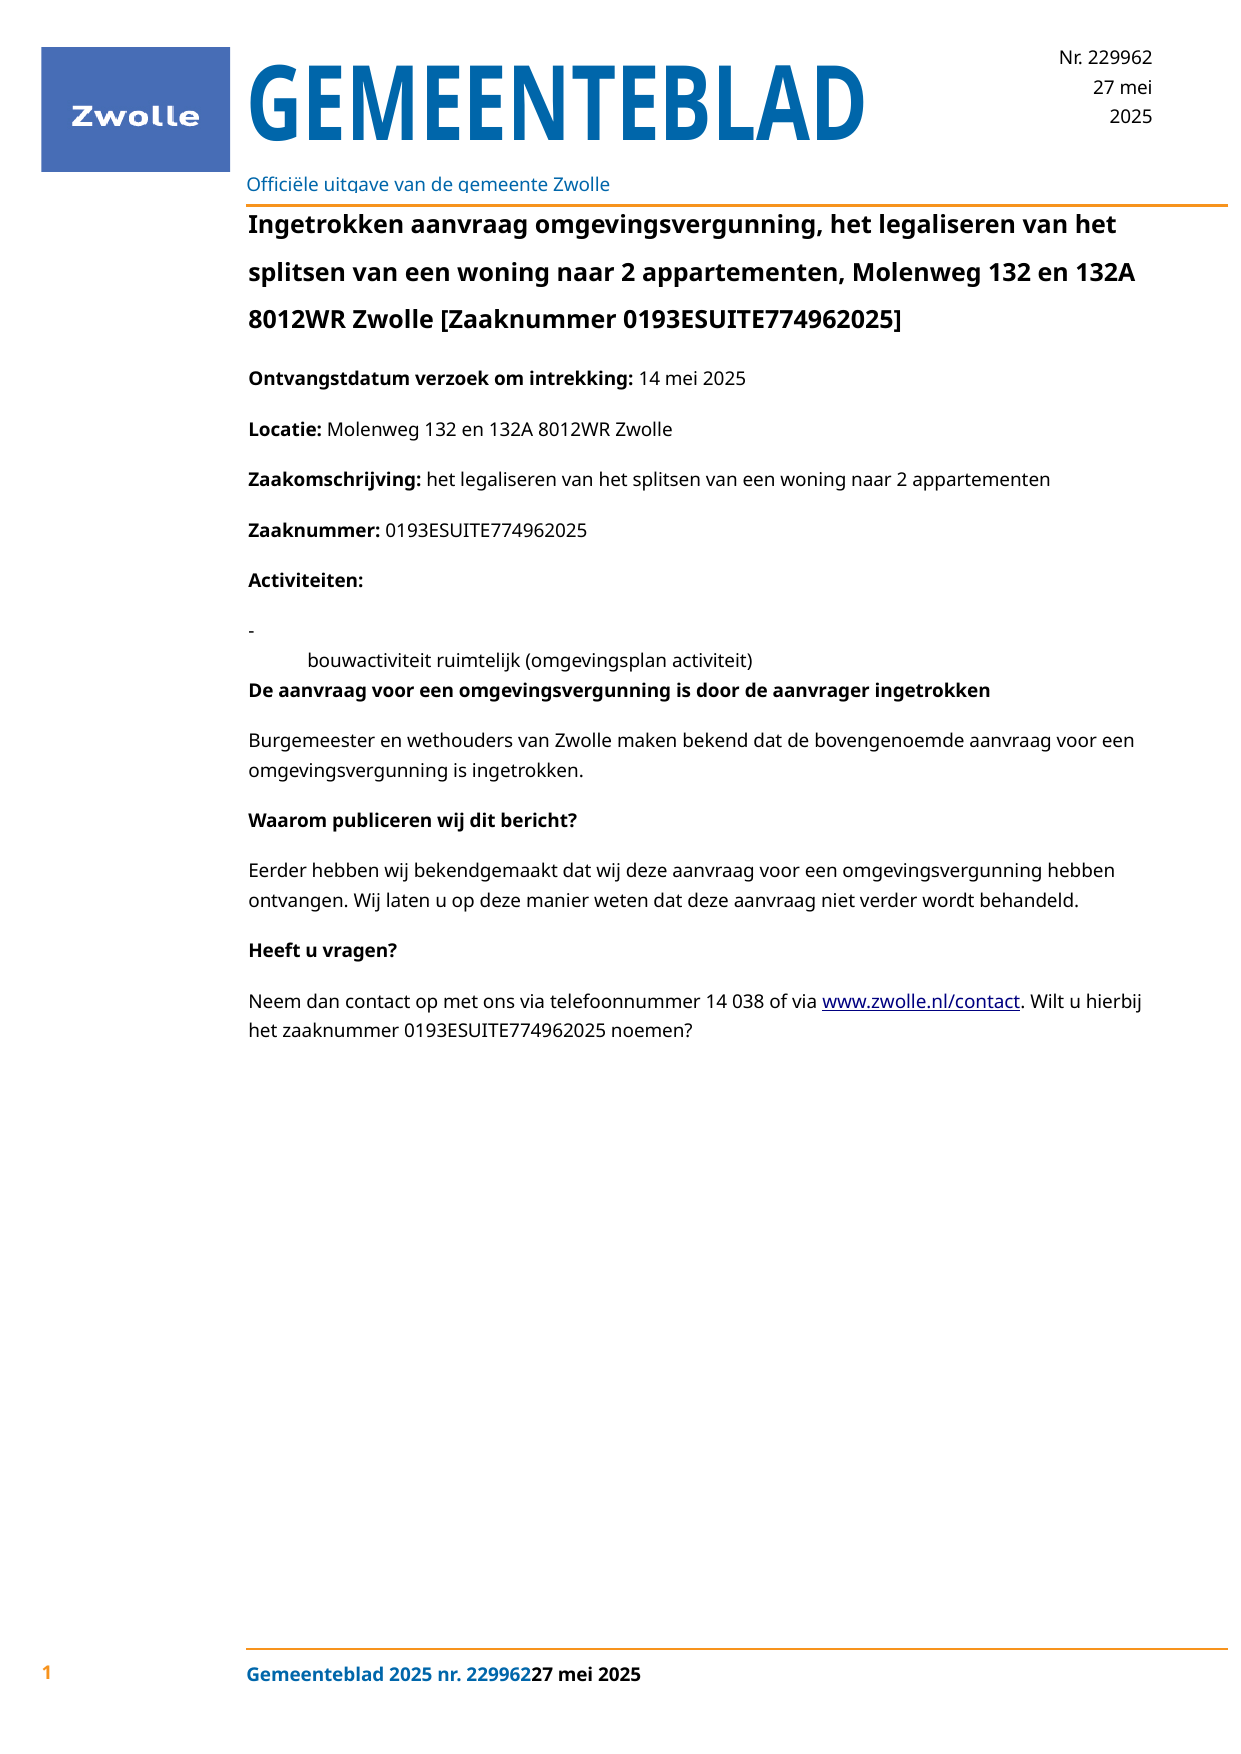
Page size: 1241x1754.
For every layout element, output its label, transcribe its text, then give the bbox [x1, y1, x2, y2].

text Ontvangstdatum verzoek om intrekking: 14 mei 2025 [248, 366, 1152, 391]
text Locatie: Molenweg 132 en 132A 8012WR Zwolle [248, 416, 1152, 442]
text Zaakomschrijving: het legaliseren van het splitsen van een woning naar 2 appartementen [248, 466, 1152, 492]
text Activiteiten: [248, 567, 1152, 593]
text Waarom publiceren wij dit bericht? [248, 807, 1152, 833]
list bouwactiviteit ruimtelijk (omgevingsplan activiteit) [248, 647, 1152, 673]
text Eerder hebben wij bekendgemaakt dat wij deze aanvraag voor een omgevingsvergunning hebben ontvangen. Wij laten u op deze manier weten dat deze aanvraag niet verder wordt behandeld. [248, 858, 1152, 913]
picture [41, 47, 231, 172]
text Heeft u vragen? [248, 938, 1152, 963]
text Burgemeester en wethouders van Zwolle maken bekend dat de bovengenoemde aanvraag voor een omgevingsvergunning is ingetrokken. [248, 727, 1152, 782]
text Ingetrokken aanvraag omgevingsvergunning, het legaliseren van het splitsen van een woning naar 2 appartementen, Molenweg 132 en 132A 8012WR Zwolle [Zaaknummer 0193ESUITE774962025] [248, 207, 1152, 336]
text De aanvraag voor een omgevingsvergunning is door de aanvrager ingetrokken [248, 677, 1152, 702]
text Neem dan contact op met ons via telefoonnummer 14 038 of via www.zwolle.nl/contact. Wilt u hierbij het zaaknummer 0193ESUITE774962025 noemen? [248, 988, 1152, 1043]
text Zaaknummer: 0193ESUITE774962025 [248, 517, 1152, 542]
